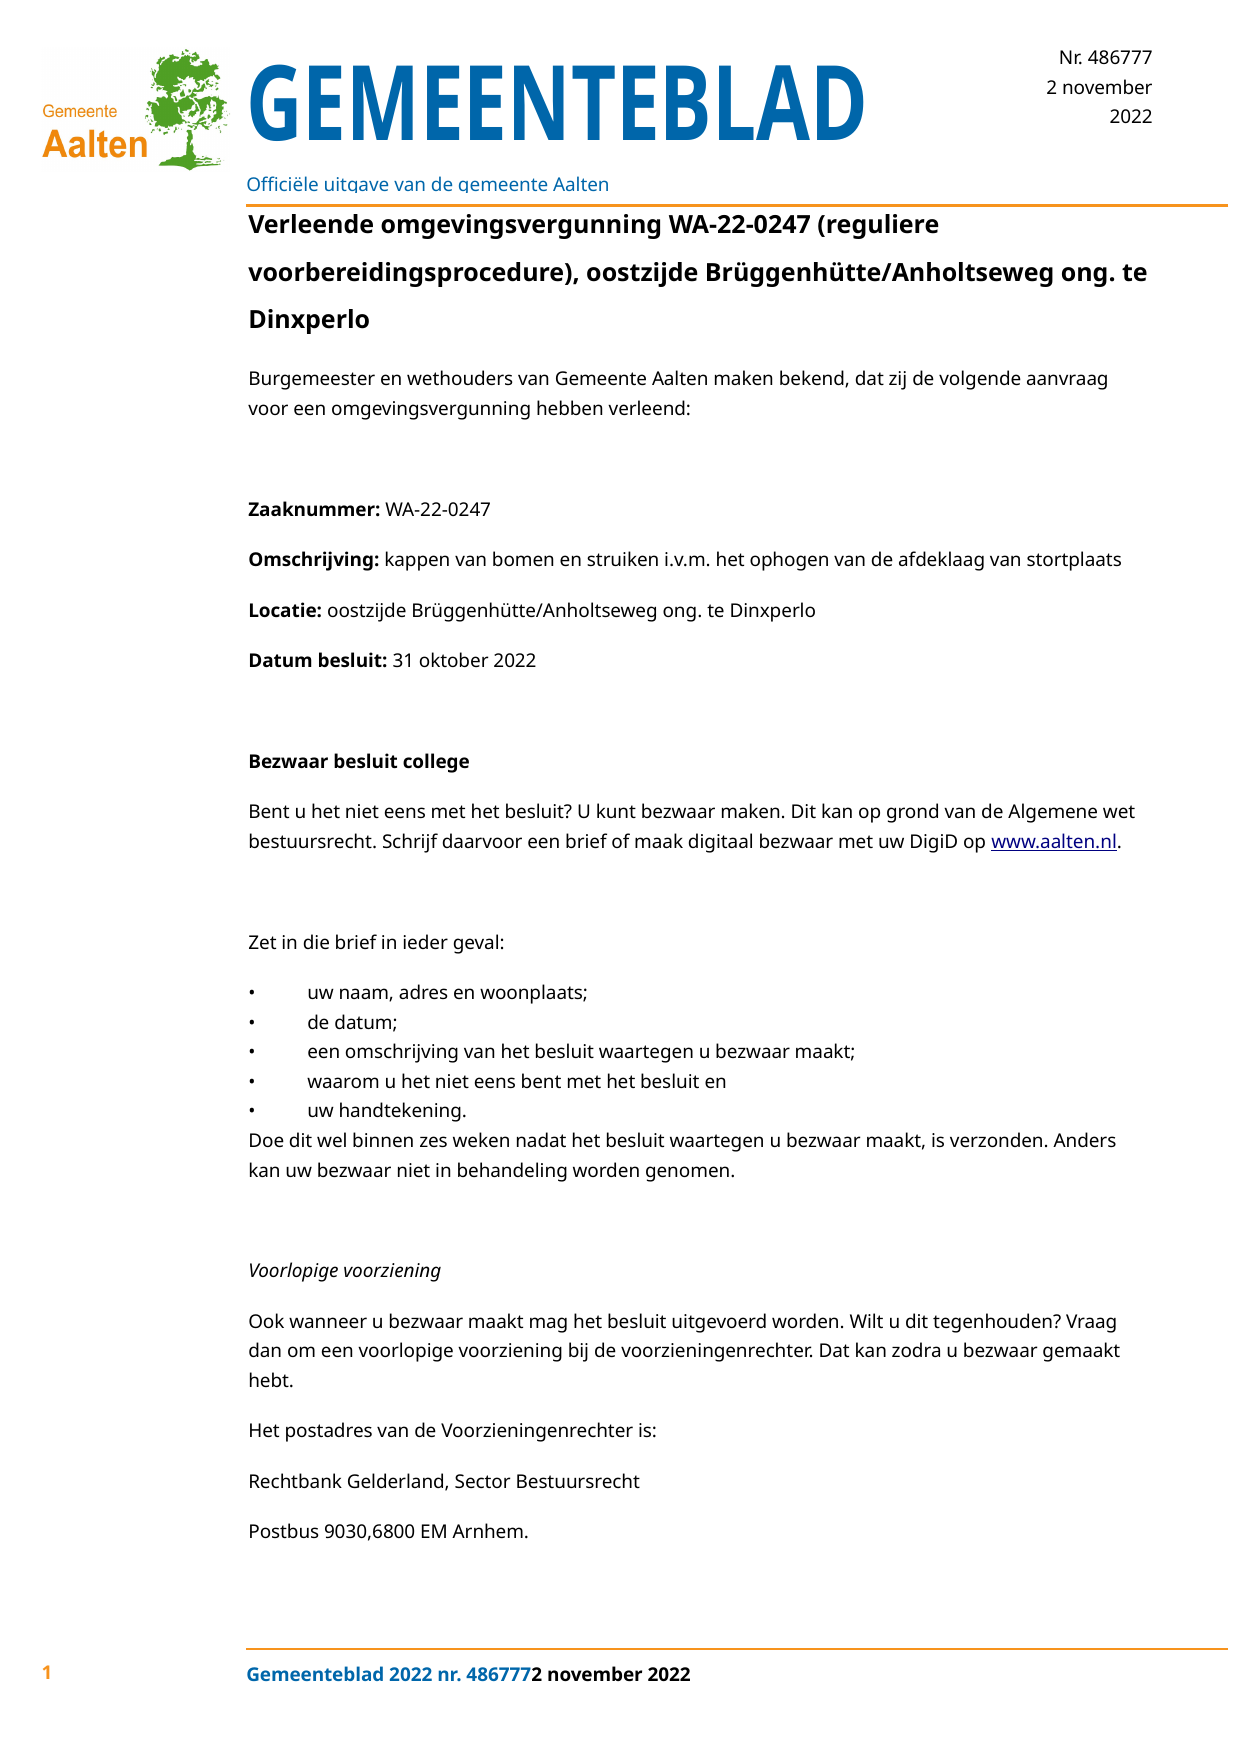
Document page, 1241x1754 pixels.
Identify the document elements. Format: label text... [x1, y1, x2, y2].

text Rechtbank Gelderland, Sector Bestuursrecht [248, 1468, 1152, 1494]
text Het postadres van de Voorzieningenrechter is: [248, 1418, 1152, 1443]
picture [41, 47, 231, 172]
text Zaaknummer: WA-22-0247 [248, 496, 1152, 522]
text Postbus 9030,6800 EM Arnhem. [248, 1518, 1152, 1544]
list uw naam, adres en woonplaats; [248, 979, 1152, 1005]
text Doe dit wel binnen zes weken nadat het besluit waartegen u bezwaar maakt, is verzonden. Anders kan uw bezwaar niet in behandeling worden genomen. [248, 1127, 1152, 1182]
list uw handtekening. [248, 1098, 1152, 1123]
list waarom u het niet eens bent met het besluit en [248, 1068, 1152, 1094]
text Omschrijving: kappen van bomen en struiken i.v.m. het ophogen van de afdeklaag van stortplaats [248, 546, 1152, 572]
text Bezwaar besluit college [248, 748, 1152, 774]
text Verleende omgevingsvergunning WA-22-0247 (reguliere voorbereidingsprocedure), oostzijde Brüggenhütte/Anholtseweg ong. te Dinxperlo [248, 207, 1152, 336]
text Locatie: oostzijde Brüggenhütte/Anholtseweg ong. te Dinxperlo [248, 597, 1152, 622]
text Datum besluit: 31 oktober 2022 [248, 647, 1152, 673]
text Burgemeester en wethouders van Gemeente Aalten maken bekend, dat zij de volgende aanvraag voor een omgevingsvergunning hebben verleend: [248, 366, 1152, 421]
text Ook wanneer u bezwaar maakt mag het besluit uitgevoerd worden. Wilt u dit tegenhouden? Vraag dan om een voorlopige voorziening bij de voorzieningenrechter. Dat kan zodra u bezwaar gemaakt hebt. [248, 1308, 1152, 1393]
list de datum; [248, 1009, 1152, 1034]
text Zet in die brief in ieder geval: [248, 929, 1152, 954]
list een omschrijving van het besluit waartegen u bezwaar maakt; [248, 1038, 1152, 1064]
text Voorlopige voorziening [248, 1258, 1152, 1283]
text Bent u het niet eens met het besluit? U kunt bezwaar maken. Dit kan op grond van de Algemene wet bestuursrecht. Schrijf daarvoor een brief of maak digitaal bezwaar met uw DigiD op www.aalten.nl. [248, 798, 1152, 854]
